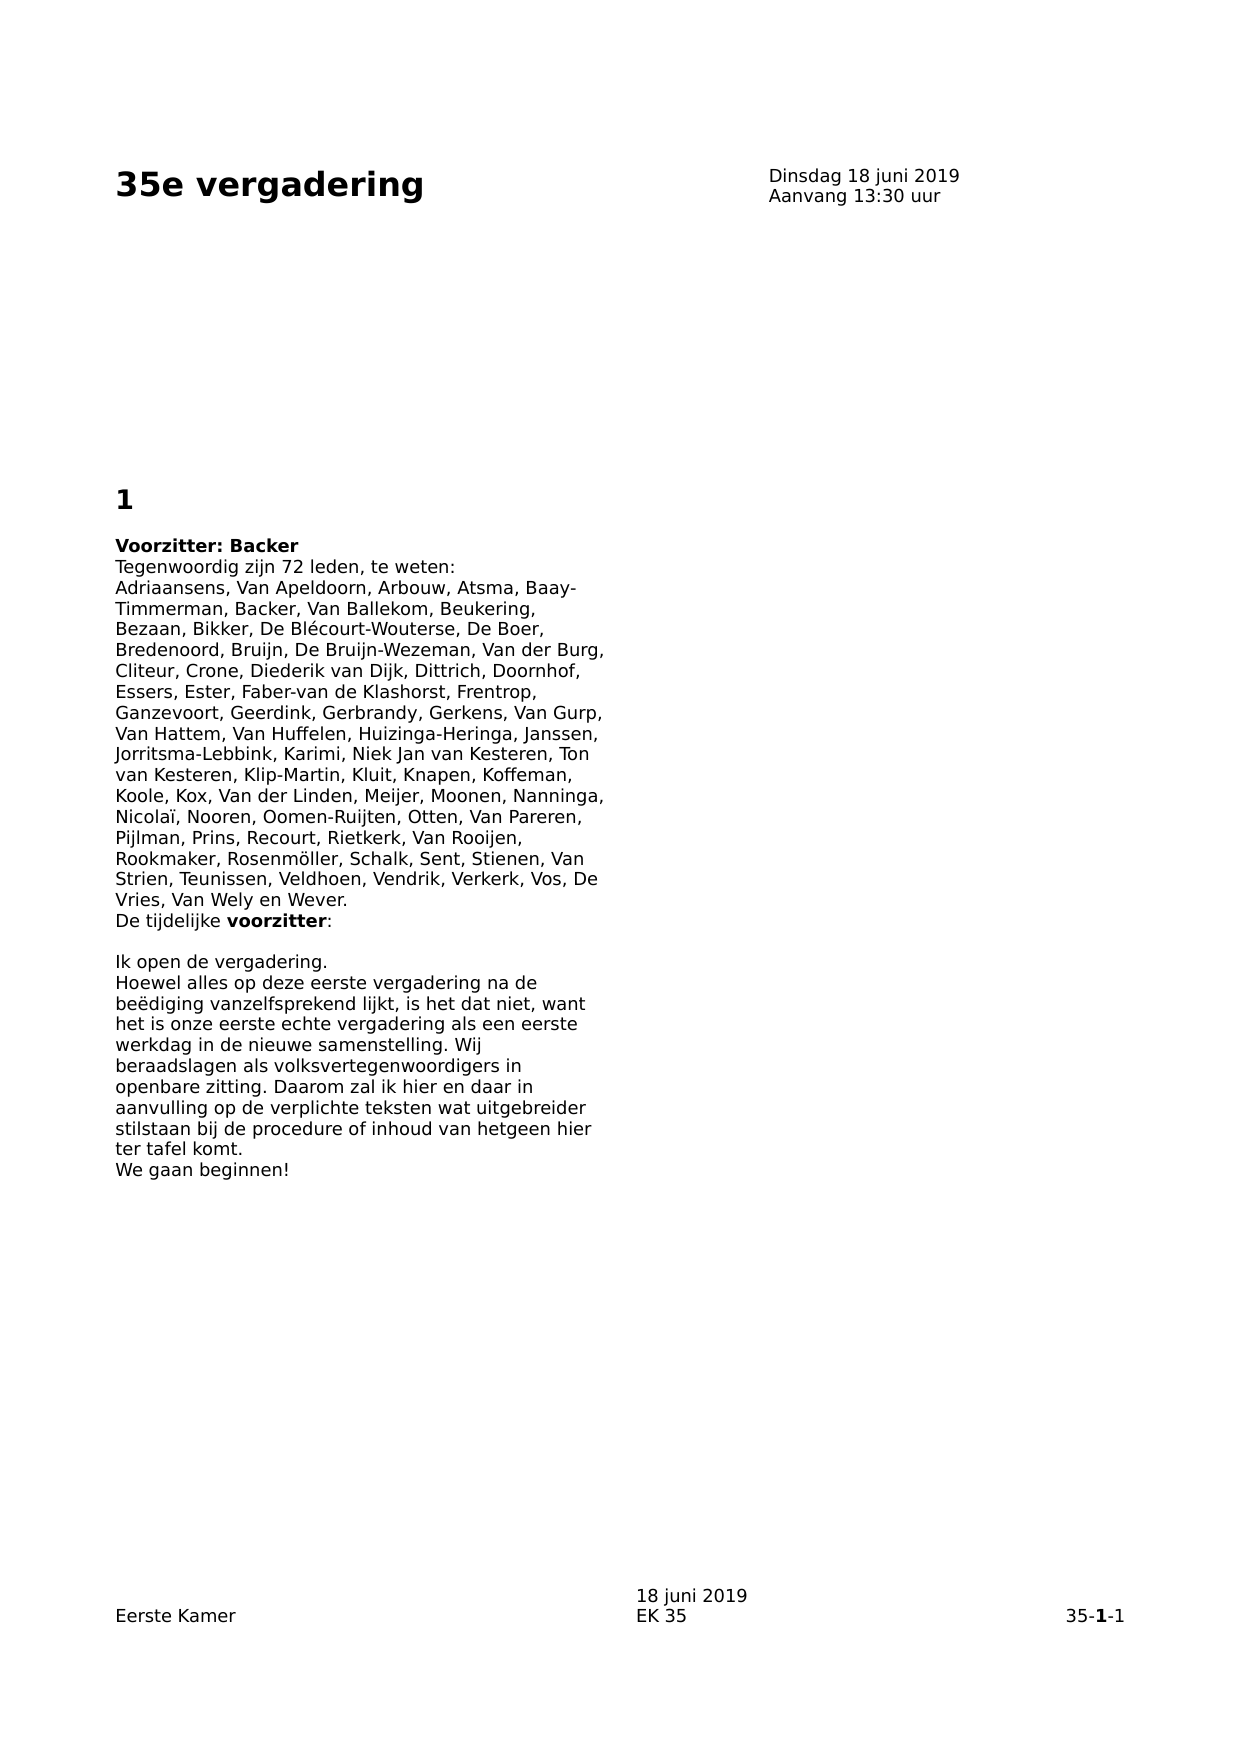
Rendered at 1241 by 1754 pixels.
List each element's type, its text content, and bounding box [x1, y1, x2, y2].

table_header Dinsdag 18 juni 2019 [769, 165, 1125, 186]
text Voorzitter: Backer [115, 536, 605, 557]
table_cell Aanvang 13:30 uur [769, 186, 1125, 207]
text We gaan beginnen! [115, 1160, 605, 1181]
table_header 35e vergadering [115, 165, 768, 207]
text Hoewel alles op deze eerste vergadering na de beëdiging vanzelfsprekend lijkt, is het dat niet, want het is onze eerste echte vergadering als een eerste werkdag in de nieuwe samenstelling. Wij beraadslagen als volksvertegenwoordigers in openbare zitting. Daarom zal ik hier en daar in aanvulling op de verplichte teksten wat uitgebreider stilstaan bij de procedure of inhoud van hetgeen hier ter tafel komt. [115, 972, 605, 1160]
title 1 [115, 484, 605, 516]
text Adriaansens, Van Apeldoorn, Arbouw, Atsma, Baay-Timmerman, Backer, Van Ballekom, Beukering, Bezaan, Bikker, De Blécourt-Wouterse, De Boer, Bredenoord, Bruijn, De Bruijn-Wezeman, Van der Burg, Cliteur, Crone, Diederik van Dijk, Dittrich, Doornhof, Essers, Ester, Faber-van de Klashorst, Frentrop, Ganzevoort, Geerdink, Gerbrandy, Gerkens, Van Gurp, Van Hattem, Van Huffelen, Huizinga-Heringa, Janssen, Jorritsma-Lebbink, Karimi, Niek Jan van Kesteren, Ton van Kesteren, Klip-Martin, Kluit, Knapen, Koffeman, Koole, Kox, Van der Linden, Meijer, Moonen, Nanninga, Nicolaï, Nooren, Oomen-Ruijten, Otten, Van Pareren, Pijlman, Prins, Recourt, Rietkerk, Van Rooijen, Rookmaker, Rosenmöller, Schalk, Sent, Stienen, Van Strien, Teunissen, Veldhoen, Vendrik, Verkerk, Vos, De Vries, Van Wely en Wever. [115, 577, 605, 911]
text Tegenwoordig zijn 72 leden, te weten: [115, 557, 605, 577]
text Ik open de vergadering. [115, 952, 605, 972]
text De tijdelijke voorzitter: [115, 911, 605, 932]
